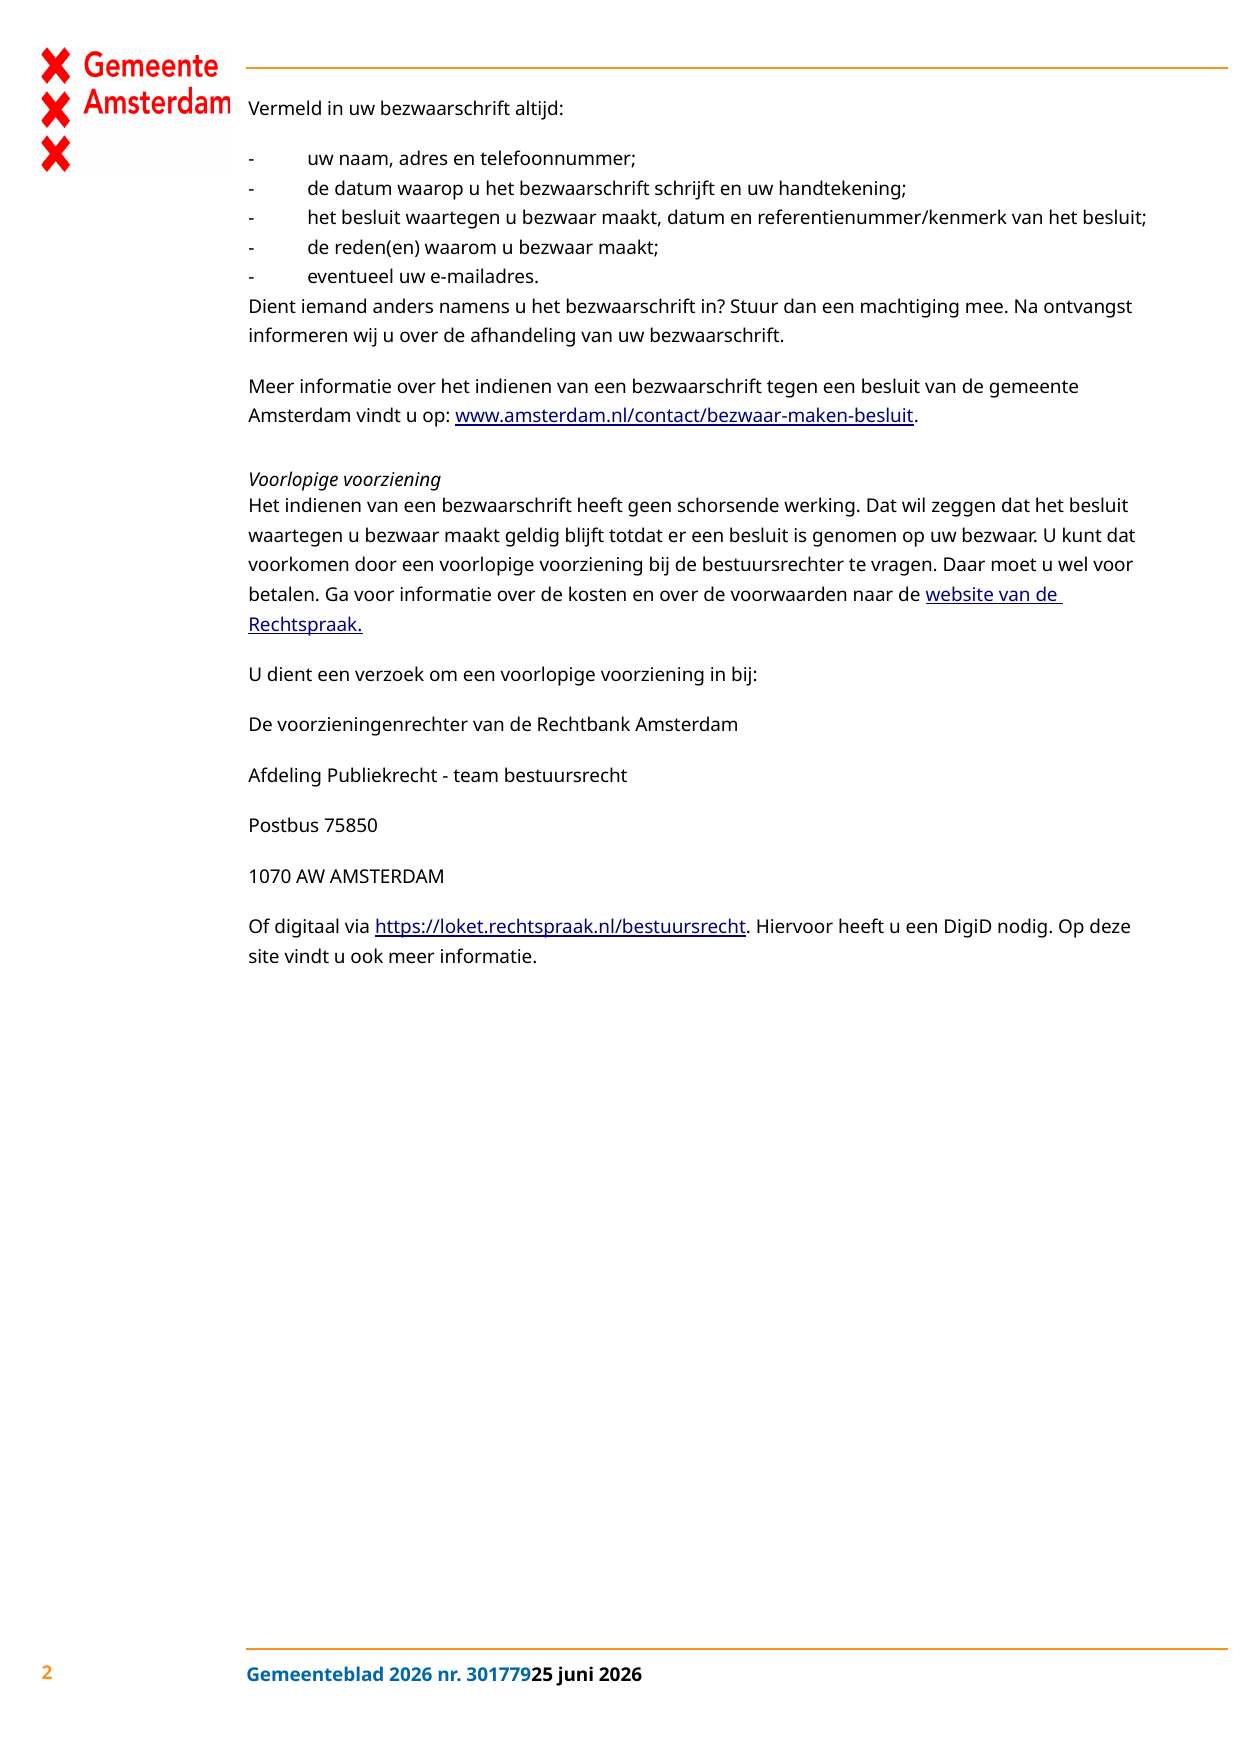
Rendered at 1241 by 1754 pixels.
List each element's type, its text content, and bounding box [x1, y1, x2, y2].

text Postbus 75850 [248, 812, 1152, 838]
list de reden(en) waarom u bezwaar maakt; [248, 234, 1152, 260]
text Het indienen van een bezwaarschrift heeft geen schorsende werking. Dat wil zeggen dat het besluit waartegen u bezwaar maakt geldig blijft totdat er een besluit is genomen op uw bezwaar. U kunt dat voorkomen door een voorlopige voorziening bij de bestuursrechter te vragen. Daar moet u wel voor betalen. Ga voor informatie over de kosten en over de voorwaarden naar de website van de Rechtspraak. [248, 492, 1152, 636]
list eventueel uw e-mailadres. [248, 263, 1152, 289]
text Afdeling Publiekrecht - team bestuursrecht [248, 762, 1152, 788]
picture [41, 47, 231, 172]
text Dient iemand anders namens u het bezwaarschrift in? Stuur dan een machtiging mee. Na ontvangst informeren wij u over de afhandeling van uw bezwaarschrift. [248, 293, 1152, 348]
list het besluit waartegen u bezwaar maakt, datum en referentienummer/kenmerk van het besluit; [248, 204, 1152, 230]
list de datum waarop u het bezwaarschrift schrijft en uw handtekening; [248, 175, 1152, 201]
text Vermeld in uw bezwaarschrift altijd: [248, 95, 1152, 121]
text Meer informatie over het indienen van een bezwaarschrift tegen een besluit van de gemeente Amsterdam vindt u op: www.amsterdam.nl/contact/bezwaar-maken-besluit. [248, 373, 1152, 428]
text 1070 AW AMSTERDAM [248, 863, 1152, 888]
text Of digitaal via https://loket.rechtspraak.nl/bestuursrecht. Hiervoor heeft u een DigiD nodig. Op deze site vindt u ook meer informatie. [248, 913, 1152, 968]
text U dient een verzoek om een voorlopige voorziening in bij: [248, 661, 1152, 687]
text Voorlopige voorziening [248, 467, 1152, 492]
text De voorzieningenrechter van de Rechtbank Amsterdam [248, 712, 1152, 737]
list uw naam, adres en telefoonnummer; [248, 145, 1152, 171]
